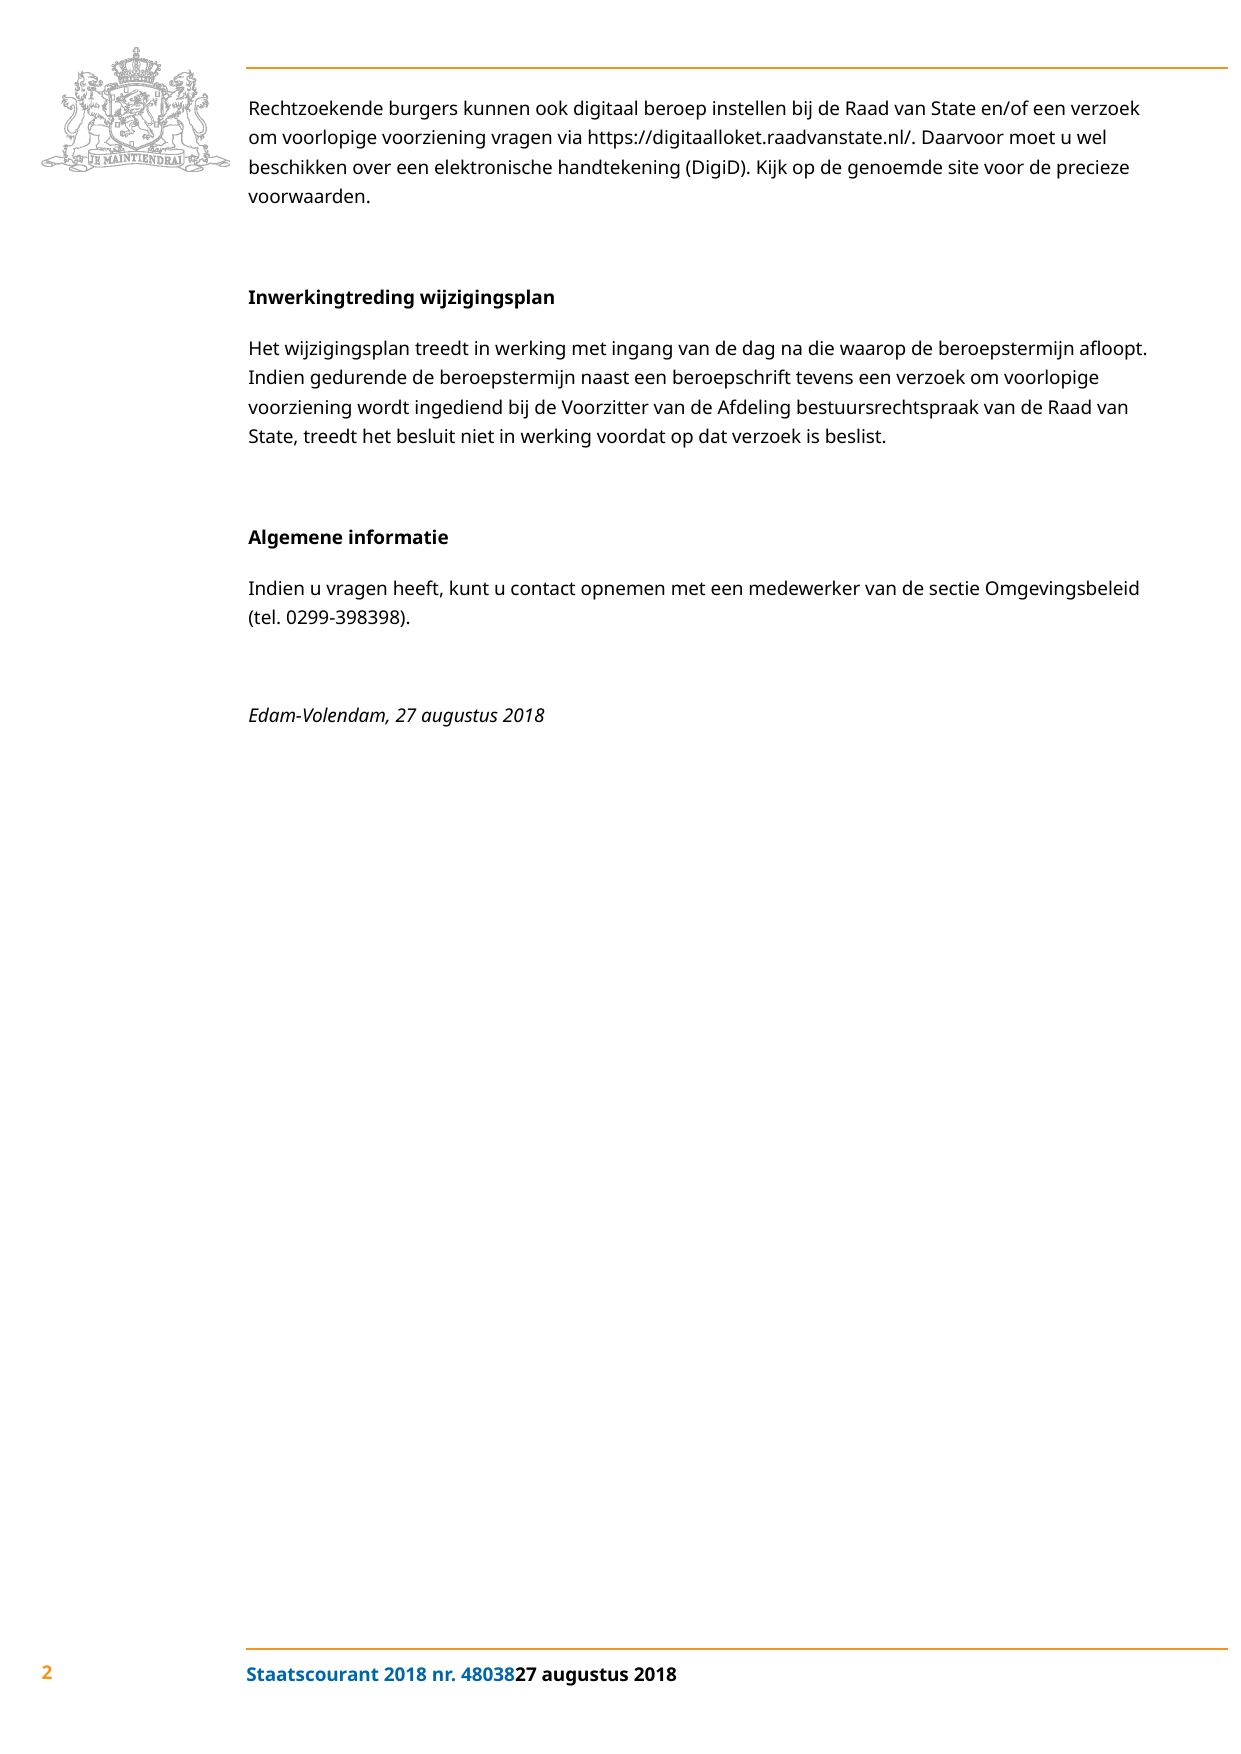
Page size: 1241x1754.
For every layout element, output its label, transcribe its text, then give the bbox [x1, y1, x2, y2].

text Indien u vragen heeft, kunt u contact opnemen met een medewerker van de sectie Omgevingsbeleid (tel. 0299-398398). [248, 575, 1152, 630]
text Rechtzoekende burgers kunnen ook digitaal beroep instellen bij de Raad van State en/of een verzoek om voorlopige voorziening vragen via https://digitaalloket.raadvanstate.nl/. Daarvoor moet u wel beschikken over een elektronische handtekening (DigiD). Kijk op de genoemde site voor de precieze voorwaarden. [248, 95, 1152, 209]
text Edam-Volendam, 27 augustus 2018 [248, 703, 1152, 728]
text Het wijzigingsplan treedt in werking met ingang van de dag na die waarop de beroepstermijn afloopt. Indien gedurende de beroepstermijn naast een beroepschrift tevens een verzoek om voorlopige voorziening wordt ingediend bij de Voorzitter van de Afdeling bestuursrechtspraak van de Raad van State, treedt het besluit niet in werking voordat op dat verzoek is beslist. [248, 335, 1152, 449]
text Inwerkingtreding wijzigingsplan [248, 284, 1152, 310]
picture [41, 47, 231, 172]
text Algemene informatie [248, 524, 1152, 550]
